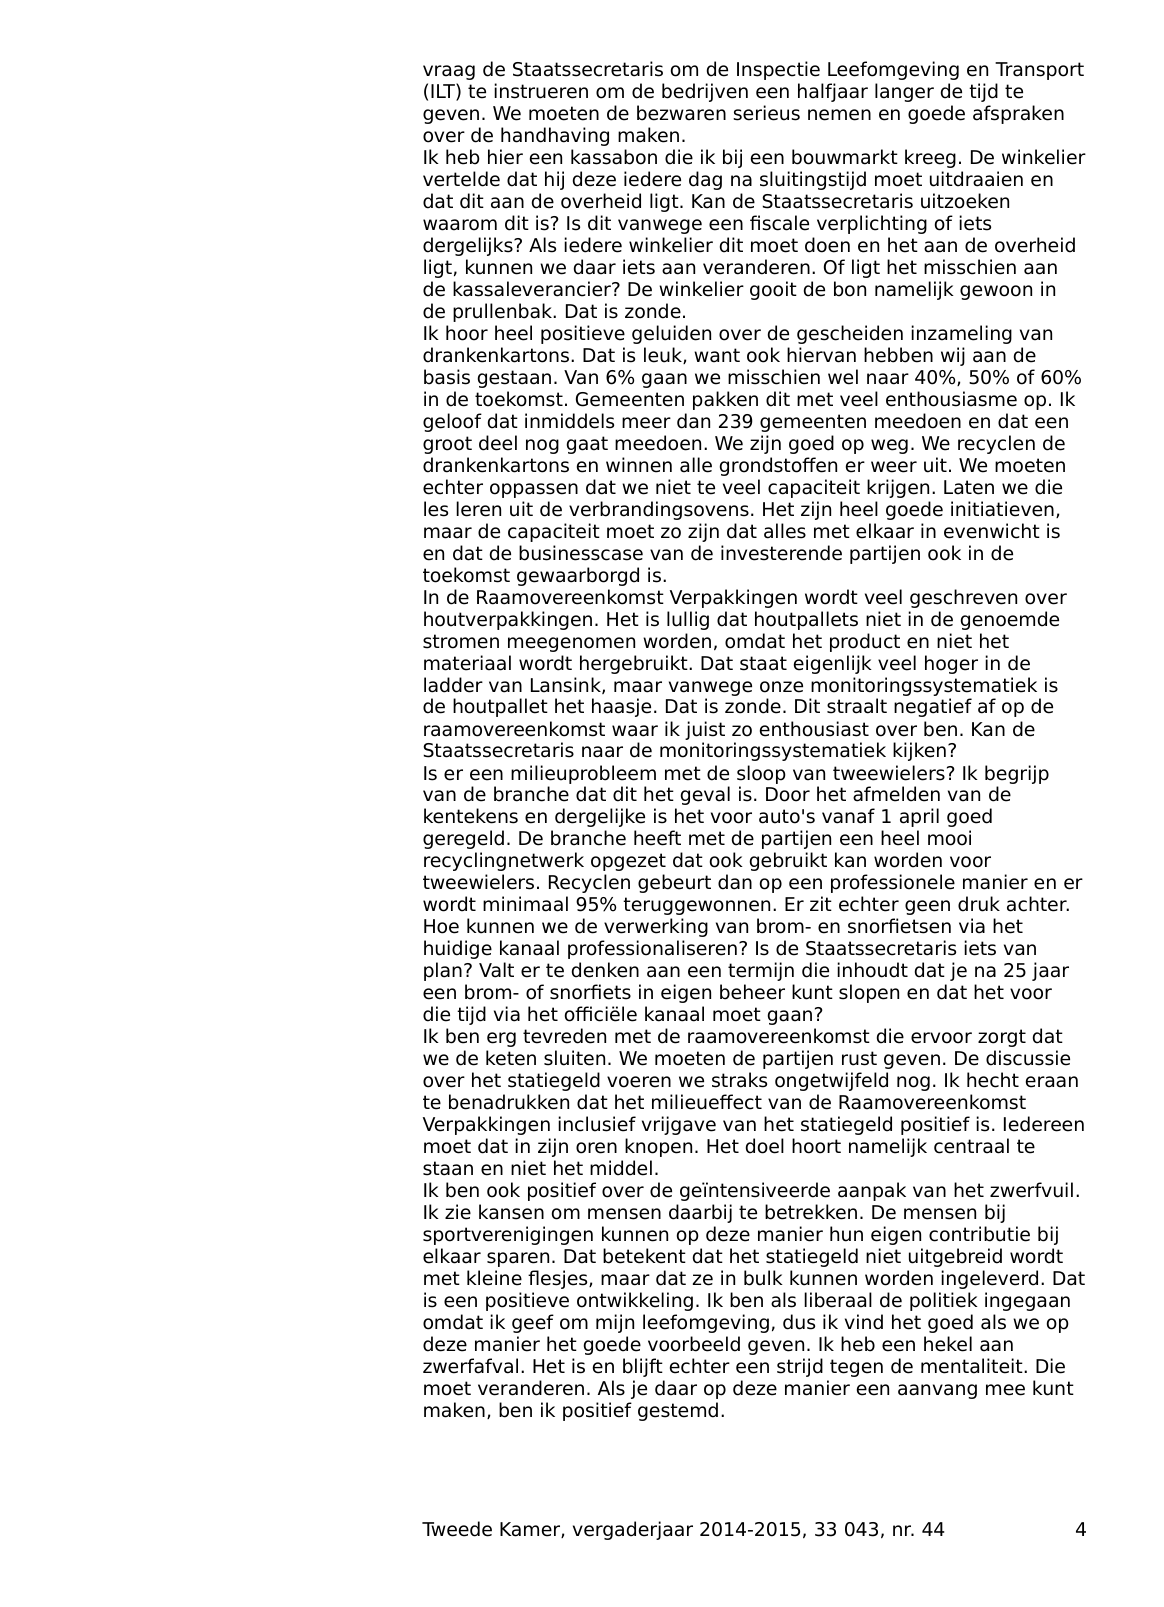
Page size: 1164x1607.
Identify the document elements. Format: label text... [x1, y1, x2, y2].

text Ik ben ook positief over de geïntensiveerde aanpak van het zwerfvuil. Ik zie kansen om mensen daarbij te betrekken. De mensen bij sportverenigingen kunnen op deze manier hun eigen contributie bij elkaar sparen. Dat betekent dat het statiegeld niet uitgebreid wordt met kleine flesjes, maar dat ze in bulk kunnen worden ingeleverd. Dat is een positieve ontwikkeling. Ik ben als liberaal de politiek ingegaan omdat ik geef om mijn leefomgeving, dus ik vind het goed als we op deze manier het goede voorbeeld geven. Ik heb een hekel aan zwerfafval. Het is en blijft echter een strijd tegen de mentaliteit. Die moet veranderen. Als je daar op deze manier een aanvang mee kunt maken, ben ik positief gestemd. [422, 1180, 1087, 1422]
text vraag de Staatssecretaris om de Inspectie Leefomgeving en Transport (ILT) te instrueren om de bedrijven een halfjaar langer de tijd te geven. We moeten de bezwaren serieus nemen en goede afspraken over de handhaving maken. [422, 59, 1087, 147]
text Ik hoor heel positieve geluiden over de gescheiden inzameling van drankenkartons. Dat is leuk, want ook hiervan hebben wij aan de basis gestaan. Van 6% gaan we misschien wel naar 40%, 50% of 60% in de toekomst. Gemeenten pakken dit met veel enthousiasme op. Ik geloof dat inmiddels meer dan 239 gemeenten meedoen en dat een groot deel nog gaat meedoen. We zijn goed op weg. We recyclen de drankenkartons en winnen alle grondstoffen er weer uit. We moeten echter oppassen dat we niet te veel capaciteit krijgen. Laten we die les leren uit de verbrandingsovens. Het zijn heel goede initiatieven, maar de capaciteit moet zo zijn dat alles met elkaar in evenwicht is en dat de businesscase van de investerende partijen ook in de toekomst gewaarborgd is. [422, 323, 1087, 587]
text Is er een milieuprobleem met de sloop van tweewielers? Ik begrijp van de branche dat dit het geval is. Door het afmelden van de kentekens en dergelijke is het voor auto's vanaf 1 april goed geregeld. De branche heeft met de partijen een heel mooi recyclingnetwerk opgezet dat ook gebruikt kan worden voor tweewielers. Recyclen gebeurt dan op een professionele manier en er wordt minimaal 95% teruggewonnen. Er zit echter geen druk achter. Hoe kunnen we de verwerking van brom- en snorfietsen via het huidige kanaal professionaliseren? Is de Staatssecretaris iets van plan? Valt er te denken aan een termijn die inhoudt dat je na 25 jaar een brom- of snorfiets in eigen beheer kunt slopen en dat het voor die tijd via het officiële kanaal moet gaan? [422, 762, 1087, 1026]
text In de Raamovereenkomst Verpakkingen wordt veel geschreven over houtverpakkingen. Het is lullig dat houtpallets niet in de genoemde stromen meegenomen worden, omdat het product en niet het materiaal wordt hergebruikt. Dat staat eigenlijk veel hoger in de ladder van Lansink, maar vanwege onze monitoringssystematiek is de houtpallet het haasje. Dat is zonde. Dit straalt negatief af op de raamovereenkomst waar ik juist zo enthousiast over ben. Kan de Staatssecretaris naar de monitoringssystematiek kijken? [422, 587, 1087, 762]
text Ik heb hier een kassabon die ik bij een bouwmarkt kreeg. De winkelier vertelde dat hij deze iedere dag na sluitingstijd moet uitdraaien en dat dit aan de overheid ligt. Kan de Staatssecretaris uitzoeken waarom dit is? Is dit vanwege een fiscale verplichting of iets dergelijks? Als iedere winkelier dit moet doen en het aan de overheid ligt, kunnen we daar iets aan veranderen. Of ligt het misschien aan de kassaleverancier? De winkelier gooit de bon namelijk gewoon in de prullenbak. Dat is zonde. [422, 147, 1087, 323]
text Ik ben erg tevreden met de raamovereenkomst die ervoor zorgt dat we de keten sluiten. We moeten de partijen rust geven. De discussie over het statiegeld voeren we straks ongetwijfeld nog. Ik hecht eraan te benadrukken dat het milieueffect van de Raamovereenkomst Verpakkingen inclusief vrijgave van het statiegeld positief is. Iedereen moet dat in zijn oren knopen. Het doel hoort namelijk centraal te staan en niet het middel. [422, 1026, 1087, 1180]
